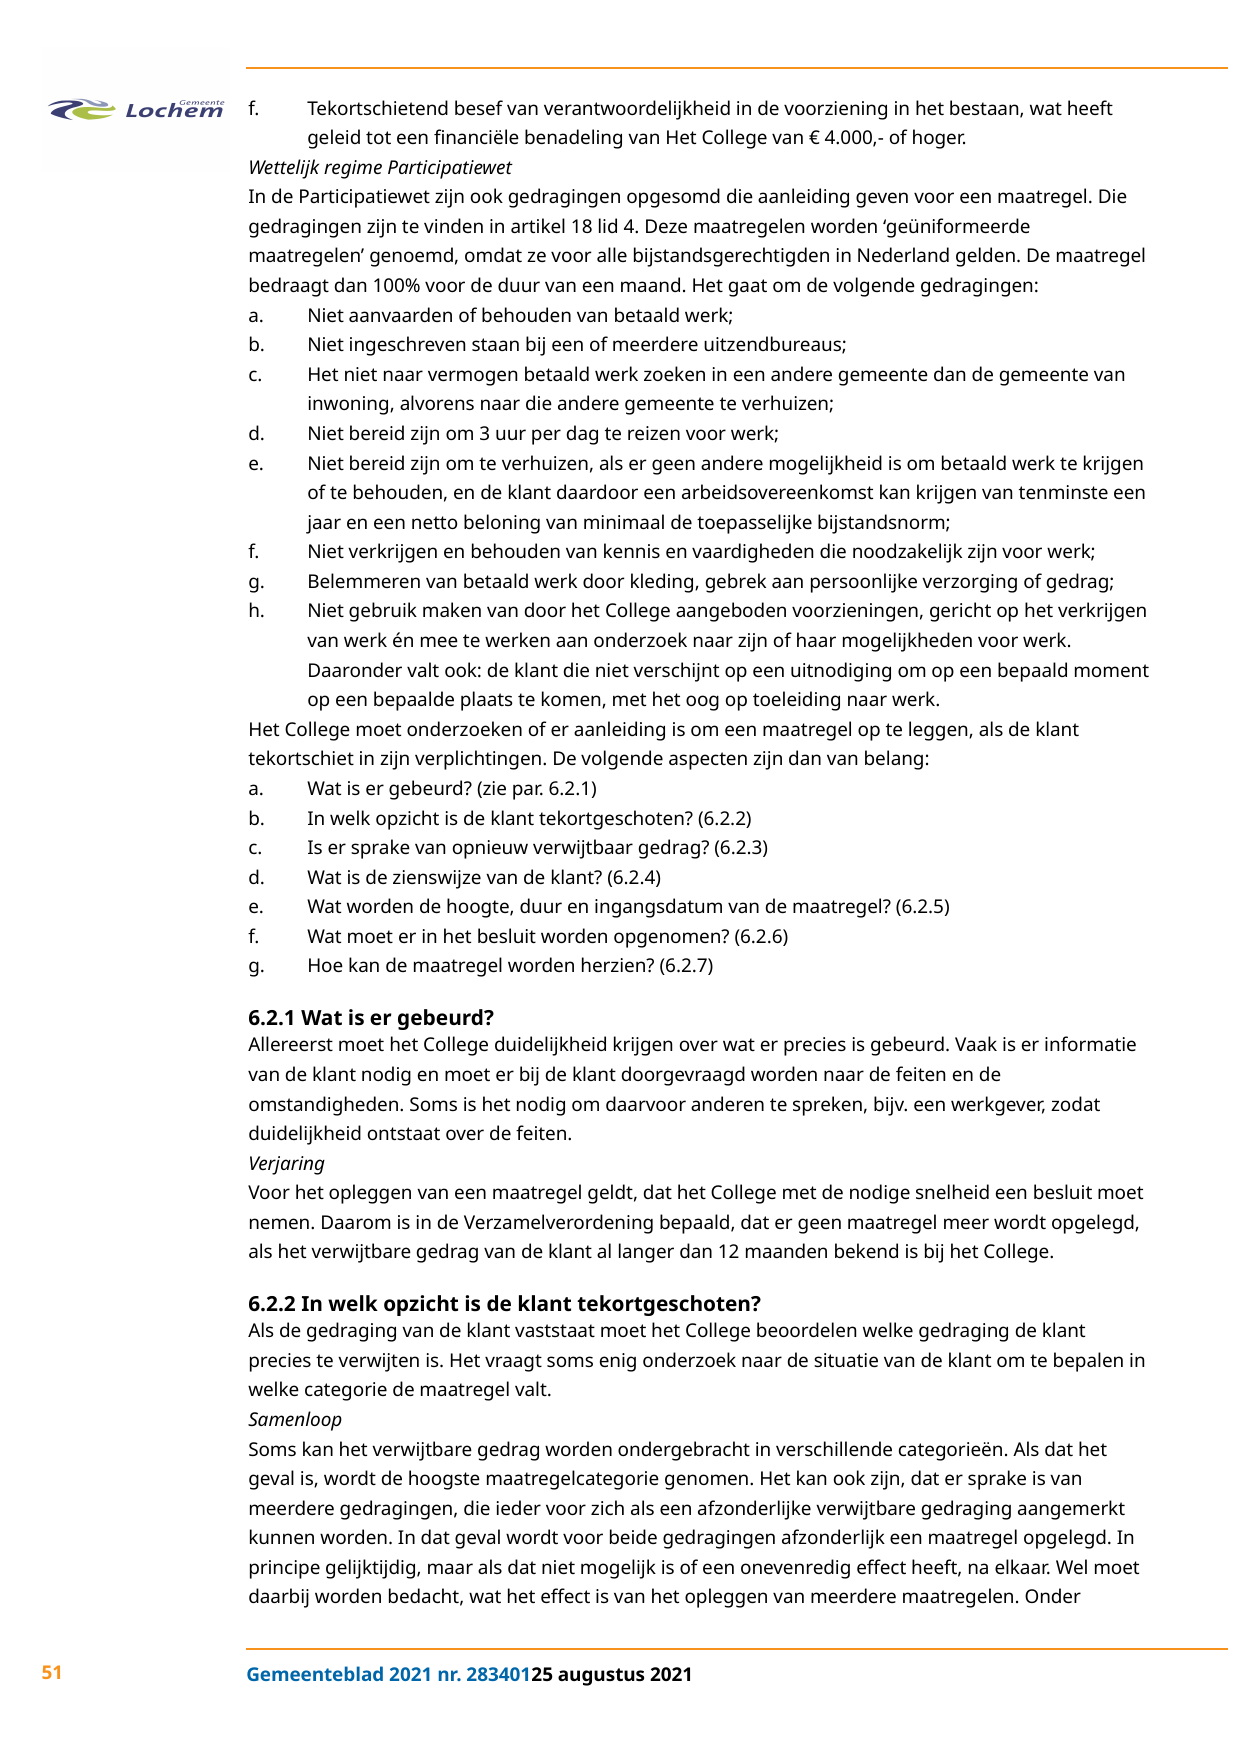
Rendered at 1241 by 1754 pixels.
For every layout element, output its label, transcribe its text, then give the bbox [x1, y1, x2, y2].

list Wat worden de hoogte, duur en ingangsdatum van de maatregel? (6.2.5) [248, 893, 1152, 919]
list Niet bereid zijn om te verhuizen, als er geen andere mogelijkheid is om betaald werk te krijgen of te behouden, en de klant daardoor een arbeidsovereenkomst kan krijgen van tenminste een jaar en een netto beloning van minimaal de toepasselijke bijstandsnorm; [248, 450, 1152, 535]
list Niet ingeschreven staan bij een of meerdere uitzendbureaus; [248, 331, 1152, 357]
text Verjaring [248, 1150, 1152, 1176]
list Niet gebruik maken van door het College aangeboden voorzieningen, gericht op het verkrijgen van werk én mee te werken aan onderzoek naar zijn of haar mogelijkheden voor werk. Daaronder valt ook: de klant die niet verschijnt op een uitnodiging om op een bepaald moment op een bepaalde plaats te komen, met het oog op toeleiding naar werk. [248, 598, 1152, 712]
list Wat moet er in het besluit worden opgenomen? (6.2.6) [248, 923, 1152, 949]
list Tekortschietend besef van verantwoordelijkheid in de voorziening in het bestaan, wat heeft geleid tot een financiële benadeling van Het College van € 4.000,- of hoger. [248, 95, 1152, 150]
list Niet aanvaarden of behouden van betaald werk; [248, 302, 1152, 328]
text In de Participatiewet zijn ook gedragingen opgesomd die aanleiding geven voor een maatregel. Die gedragingen zijn te vinden in artikel 18 lid 4. Deze maatregelen worden ‘geüniformeerde maatregelen’ genoemd, omdat ze voor alle bijstandsgerechtigden in Nederland gelden. De maatregel bedraagt dan 100% voor de duur van een maand. Het gaat om de volgende gedragingen: [248, 183, 1152, 298]
text Wettelijk regime Participatiewet [248, 154, 1152, 180]
text Voor het opleggen van een maatregel geldt, dat het College met de nodige snelheid een besluit moet nemen. Daarom is in de Verzamelverordening bepaald, dat er geen maatregel meer wordt opgelegd, als het verwijtbare gedrag van de klant al langer dan 12 maanden bekend is bij het College. [248, 1179, 1152, 1264]
text Allereerst moet het College duidelijkheid krijgen over wat er precies is gebeurd. Vaak is er informatie van de klant nodig en moet er bij de klant doorgevraagd worden naar de feiten en de omstandigheden. Soms is het nodig om daarvoor anderen te spreken, bijv. een werkgever, zodat duidelijkheid ontstaat over de feiten. [248, 1032, 1152, 1146]
list Niet verkrijgen en behouden van kennis en vaardigheden die noodzakelijk zijn voor werk; [248, 538, 1152, 564]
list In welk opzicht is de klant tekortgeschoten? (6.2.2) [248, 805, 1152, 831]
list Het niet naar vermogen betaald werk zoeken in een andere gemeente dan de gemeente van inwoning, alvorens naar die andere gemeente te verhuizen; [248, 361, 1152, 416]
list Is er sprake van opnieuw verwijtbaar gedrag? (6.2.3) [248, 834, 1152, 860]
text Samenloop [248, 1406, 1152, 1432]
text Soms kan het verwijtbare gedrag worden ondergebracht in verschillende categorieën. Als dat het geval is, wordt de hoogste maatregelcategorie genomen. Het kan ook zijn, dat er sprake is van meerdere gedragingen, die ieder voor zich als een afzonderlijke verwijtbare gedraging aangemerkt kunnen worden. In dat geval wordt voor beide gedragingen afzonderlijk een maatregel opgelegd. In principe gelijktijdig, maar als dat niet mogelijk is of een onevenredig effect heeft, na elkaar. Wel moet daarbij worden bedacht, wat het effect is van het opleggen van meerdere maatregelen. Onder [248, 1436, 1152, 1609]
list Belemmeren van betaald werk door kleding, gebrek aan persoonlijke verzorging of gedrag; [248, 568, 1152, 594]
list Wat is de zienswijze van de klant? (6.2.4) [248, 864, 1152, 890]
text 6.2.2 In welk opzicht is de klant tekortgeschoten? [248, 1289, 1152, 1317]
text Het College moet onderzoeken of er aanleiding is om een maatregel op te leggen, als de klant tekortschiet in zijn verplichtingen. De volgende aspecten zijn dan van belang: [248, 716, 1152, 771]
list Wat is er gebeurd? (zie par. 6.2.1) [248, 775, 1152, 801]
list Niet bereid zijn om 3 uur per dag te reizen voor werk; [248, 420, 1152, 446]
picture [41, 47, 231, 172]
text 6.2.1 Wat is er gebeurd? [248, 1003, 1152, 1032]
list Hoe kan de maatregel worden herzien? (6.2.7) [248, 953, 1152, 978]
text Als de gedraging van de klant vaststaat moet het College beoordelen welke gedraging de klant precies te verwijten is. Het vraagt soms enig onderzoek naar de situatie van de klant om te bepalen in welke categorie de maatregel valt. [248, 1317, 1152, 1402]
